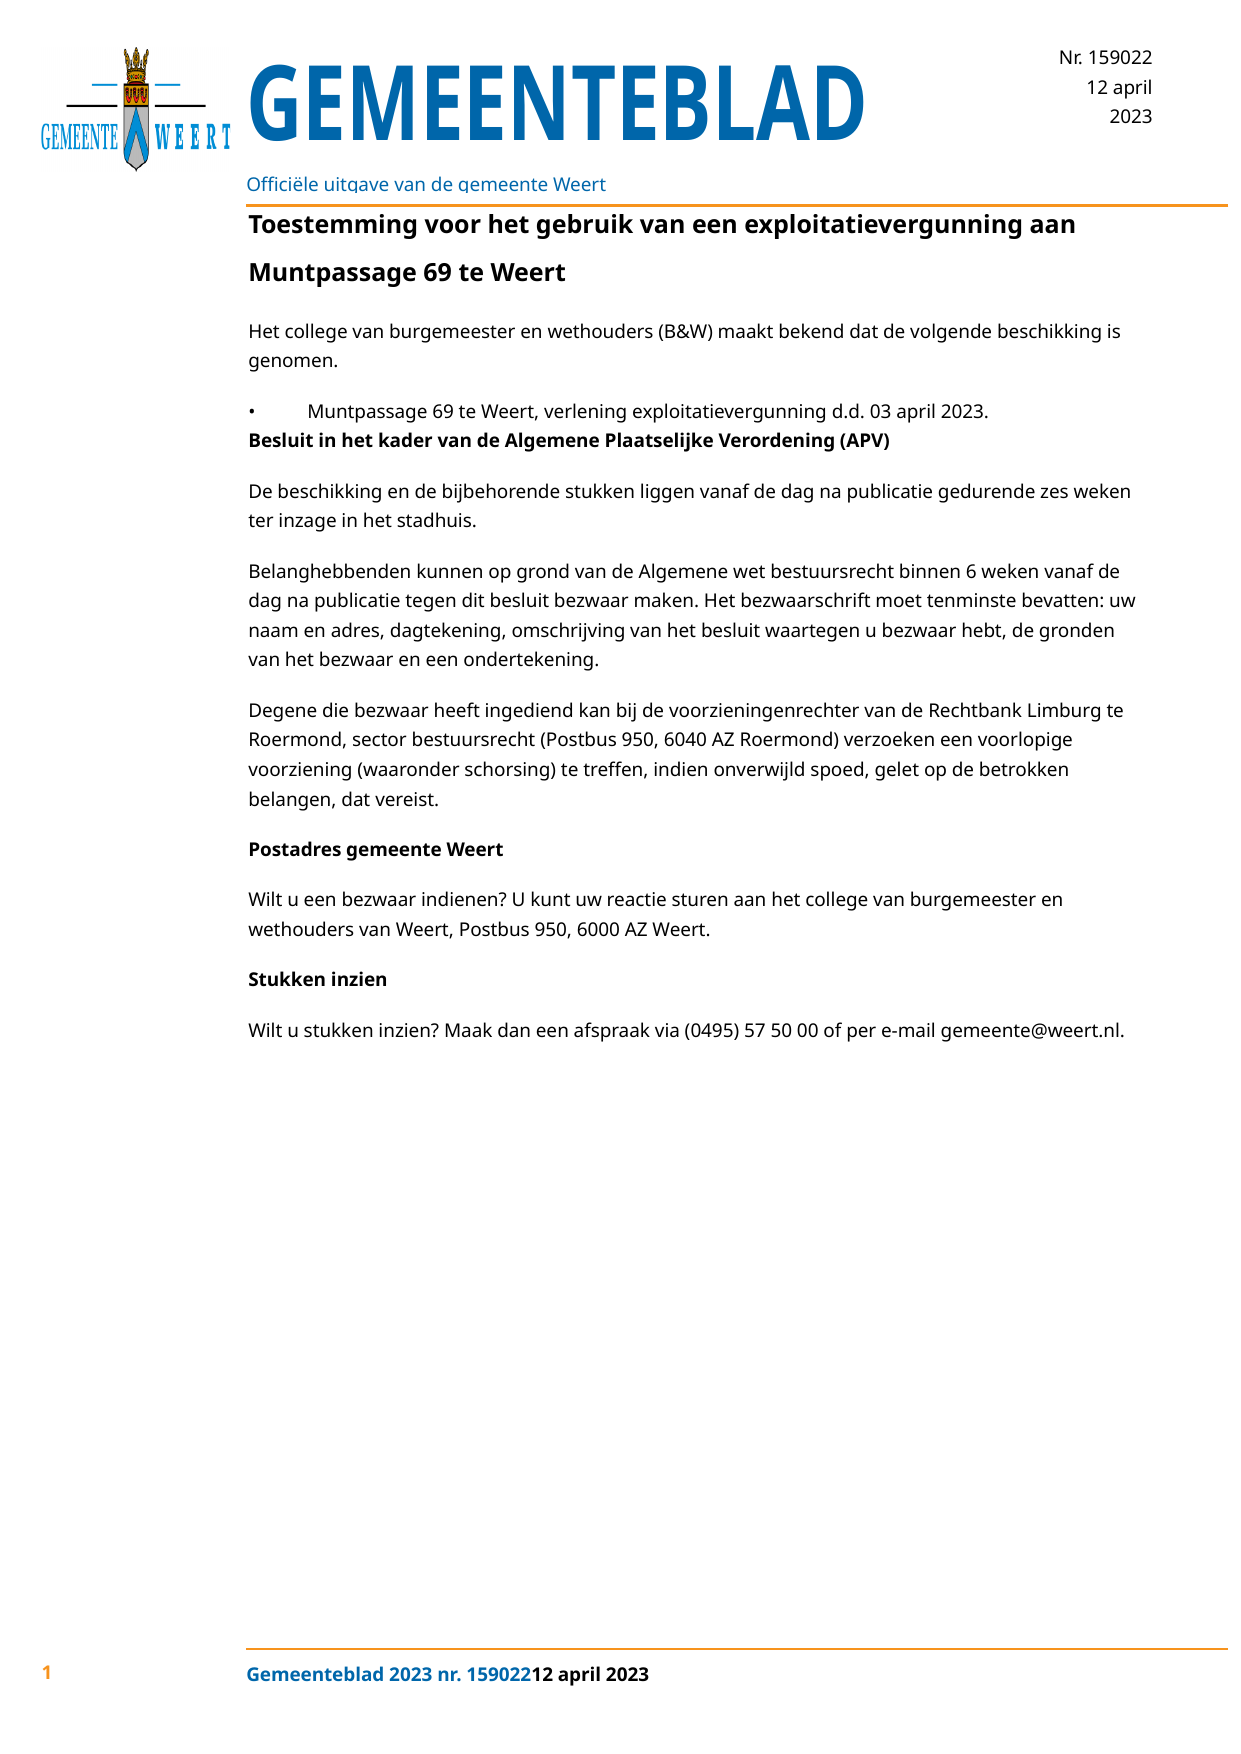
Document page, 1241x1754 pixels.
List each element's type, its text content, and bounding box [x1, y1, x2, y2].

text Wilt u een bezwaar indienen? U kunt uw reactie sturen aan het college van burgemeester en wethouders van Weert, Postbus 950, 6000 AZ Weert. [248, 887, 1152, 942]
text Wilt u stukken inzien? Maak dan een afspraak via (0495) 57 50 00 of per e-mail gemeente@weert.nl. [248, 1017, 1152, 1043]
text De beschikking en de bijbehorende stukken liggen vanaf de dag na publicatie gedurende zes weken ter inzage in het stadhuis. [248, 478, 1152, 533]
text Stukken inzien [248, 967, 1152, 992]
text Degene die bezwaar heeft ingediend kan bij de voorzieningenrechter van de Rechtbank Limburg te Roermond, sector bestuursrecht (Postbus 950, 6040 AZ Roermond) verzoeken een voorlopige voorziening (waaronder schorsing) te treffen, indien onverwijld spoed, gelet op de betrokken belangen, dat vereist. [248, 697, 1152, 812]
text Belanghebbenden kunnen op grond van de Algemene wet bestuursrecht binnen 6 weken vanaf de dag na publicatie tegen dit besluit bezwaar maken. Het bezwaarschrift moet tenminste bevatten: uw naam en adres, dagtekening, omschrijving van het besluit waartegen u bezwaar hebt, de gronden van het bezwaar en een ondertekening. [248, 558, 1152, 672]
text Toestemming voor het gebruik van een exploitatievergunning aan Muntpassage 69 te Weert [248, 207, 1152, 288]
text Besluit in het kader van de Algemene Plaatselijke Verordening (APV) [248, 427, 1152, 453]
picture [41, 47, 231, 172]
text Het college van burgemeester en wethouders (B&W) maakt bekend dat de volgende beschikking is genomen. [248, 318, 1152, 373]
text Postadres gemeente Weert [248, 836, 1152, 862]
list Muntpassage 69 te Weert, verlening exploitatievergunning d.d. 03 april 2023. [248, 398, 1152, 424]
